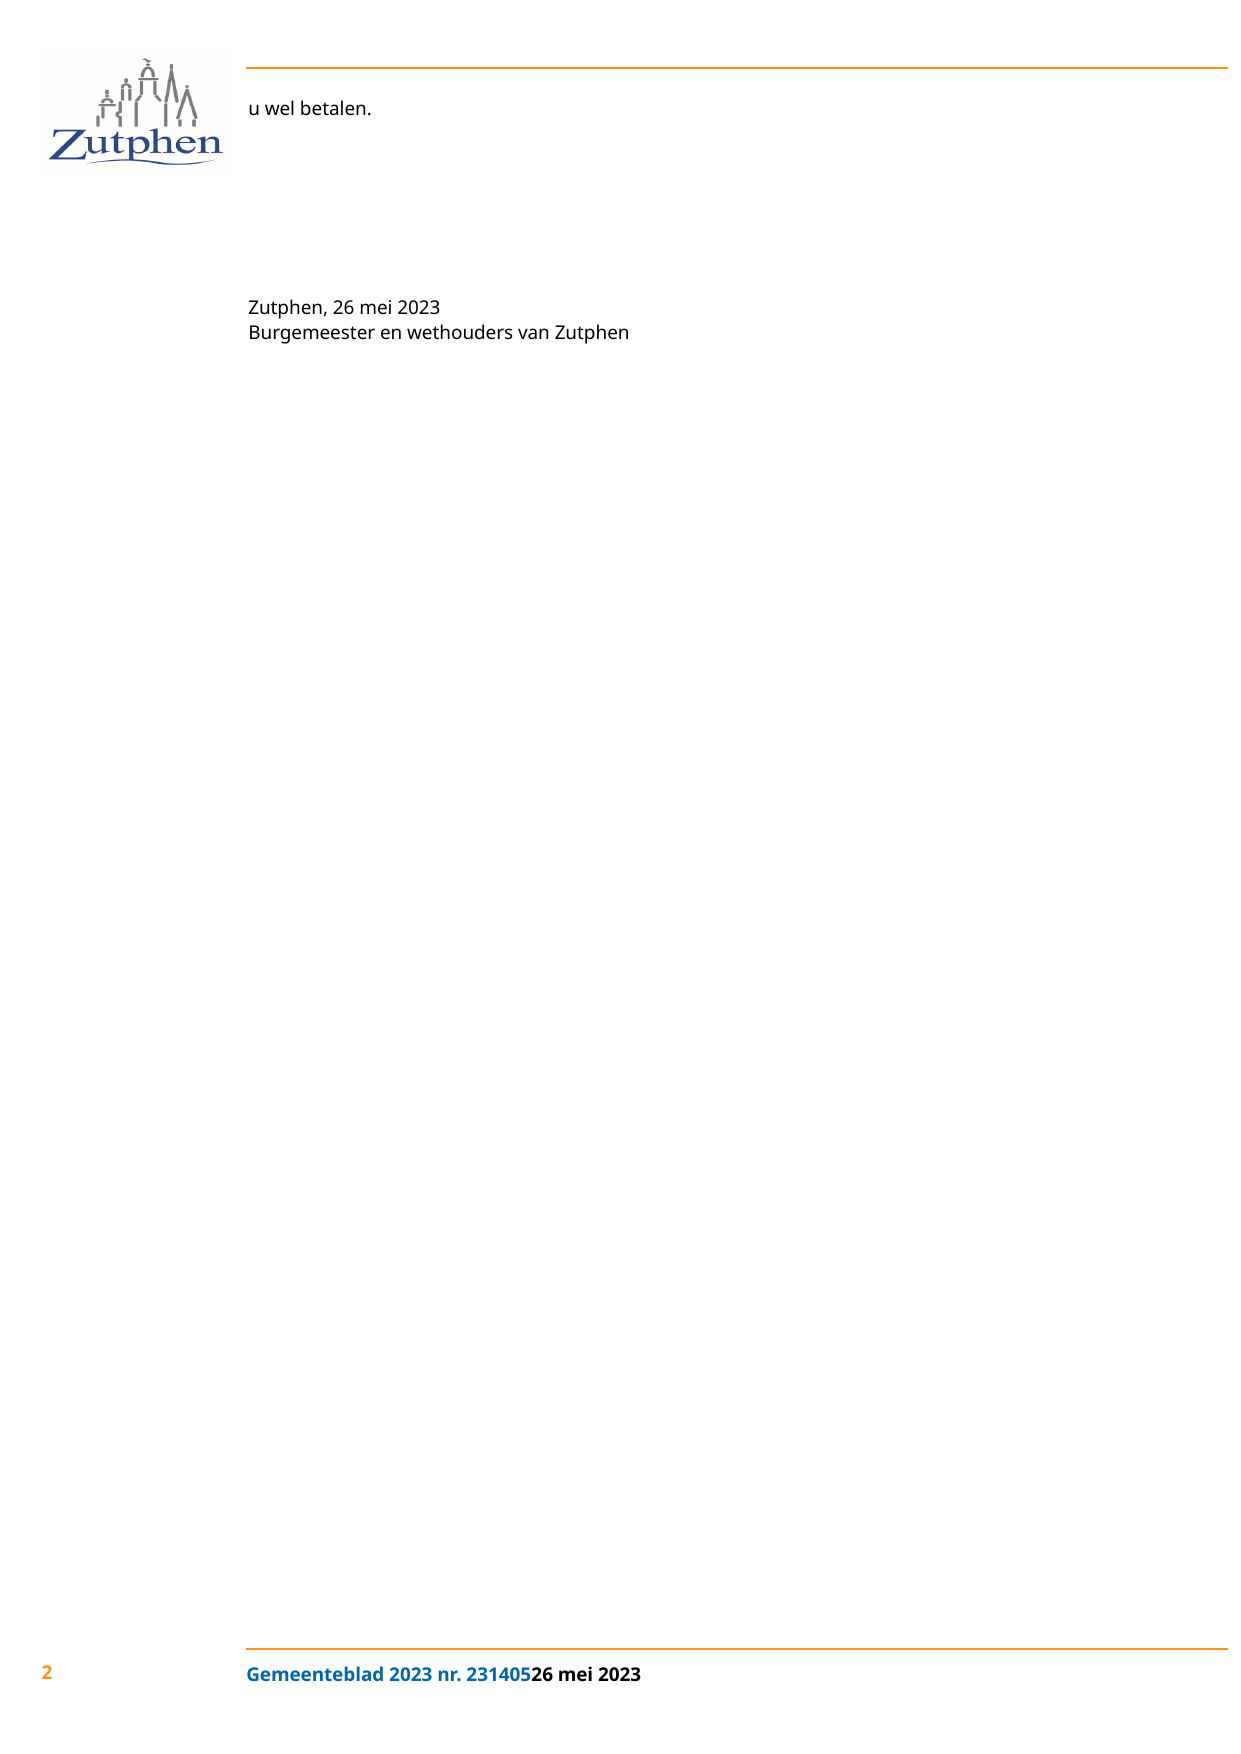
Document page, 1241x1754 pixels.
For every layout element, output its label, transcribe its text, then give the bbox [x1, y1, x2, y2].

text Burgemeester en wethouders van Zutphen [248, 319, 1152, 345]
text u wel betalen. [248, 95, 1152, 121]
text Zutphen, 26 mei 2023 [248, 294, 1152, 319]
picture [41, 47, 231, 172]
